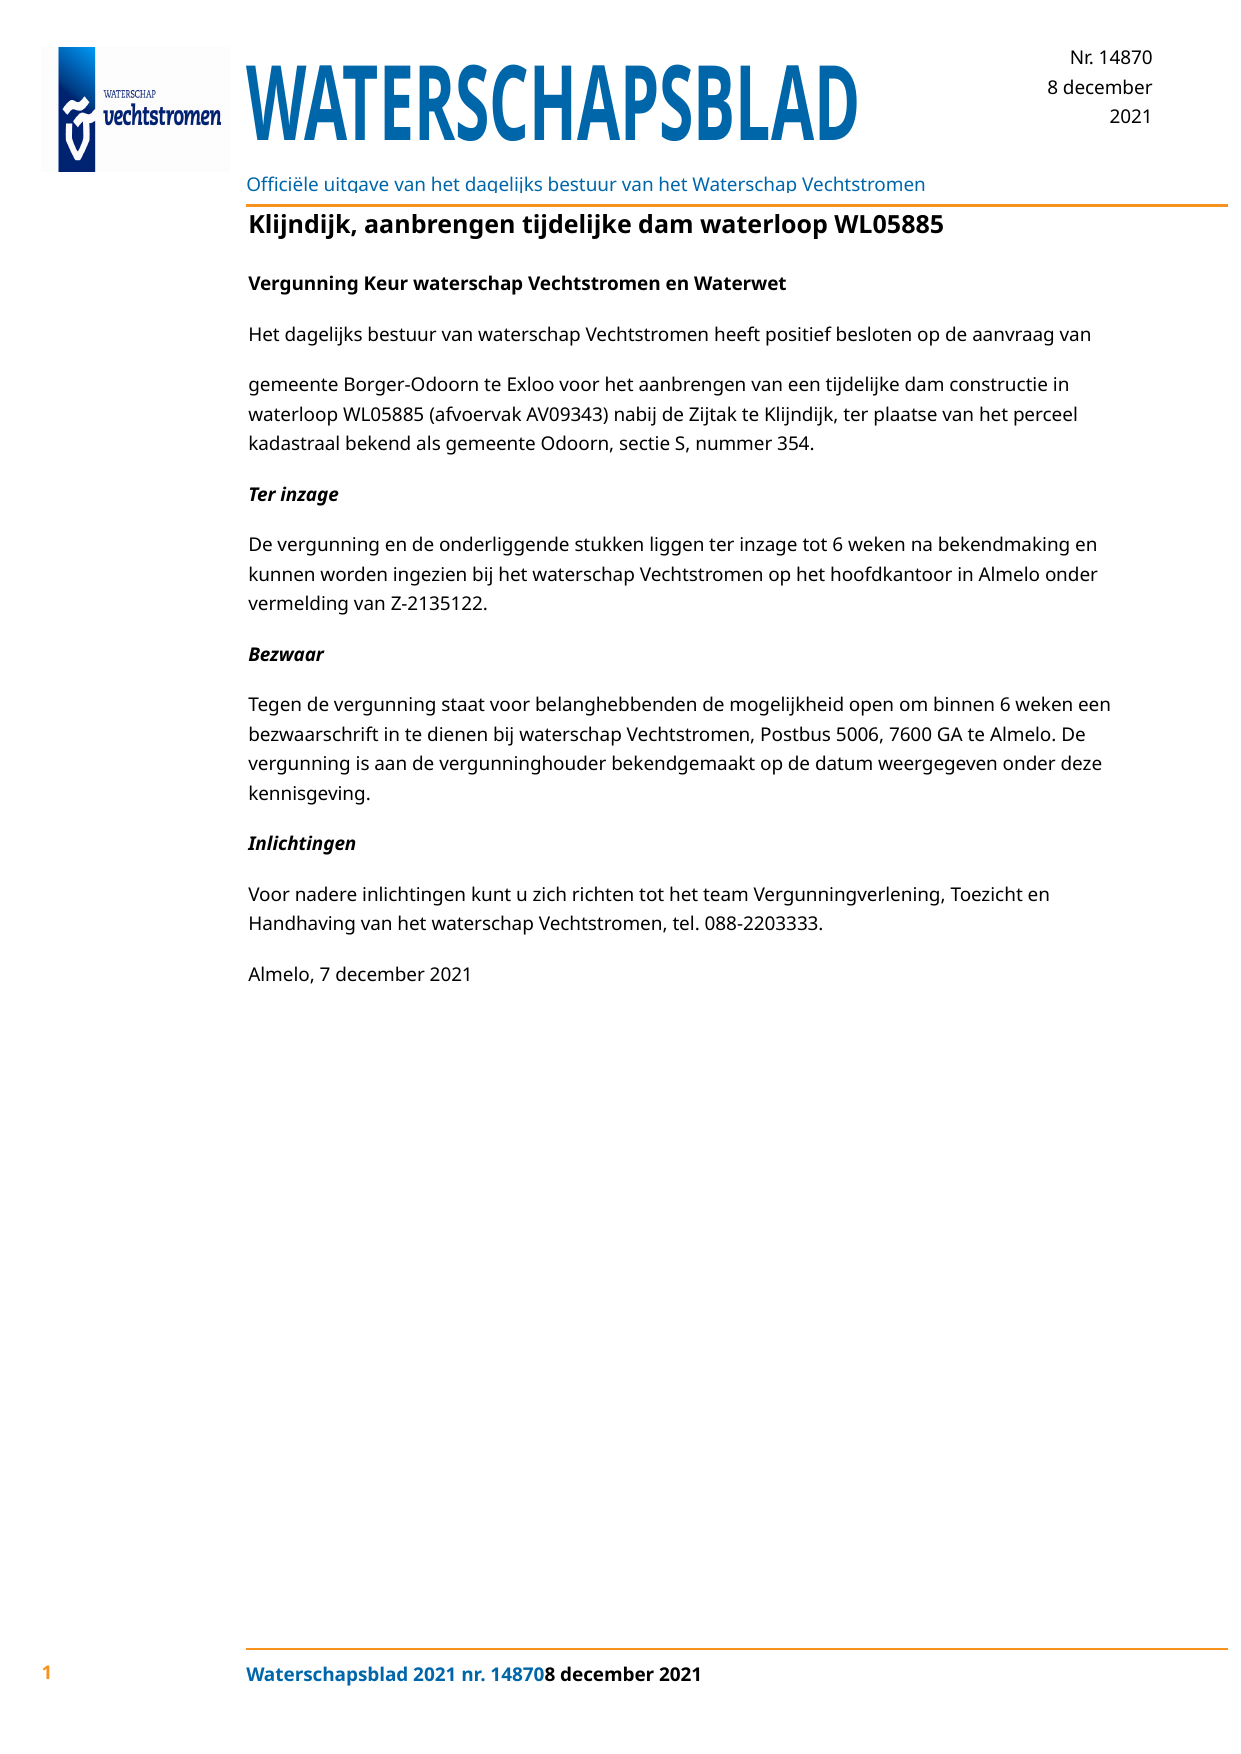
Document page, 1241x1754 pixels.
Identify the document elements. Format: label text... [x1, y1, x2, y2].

text Ter inzage [248, 481, 1152, 506]
text Vergunning Keur waterschap Vechtstromen en Waterwet [248, 270, 1152, 296]
text Voor nadere inlichtingen kunt u zich richten tot het team Vergunningverlening, Toezicht en Handhaving van het waterschap Vechtstromen, tel. 088-2203333. [248, 881, 1152, 936]
text Het dagelijks bestuur van waterschap Vechtstromen heeft positief besloten op de aanvraag van [248, 321, 1152, 346]
text De vergunning en de onderliggende stukken liggen ter inzage tot 6 weken na bekendmaking en kunnen worden ingezien bij het waterschap Vechtstromen op het hoofdkantoor in Almelo onder vermelding van Z-2135122. [248, 531, 1152, 616]
text Almelo, 7 december 2021 [248, 961, 1152, 986]
text Tegen de vergunning staat voor belanghebbenden de mogelijkheid open om binnen 6 weken een bezwaarschrift in te dienen bij waterschap Vechtstromen, Postbus 5006, 7600 GA te Almelo. De vergunning is aan de vergunninghouder bekendgemaakt op de datum weergegeven onder deze kennisgeving. [248, 691, 1152, 806]
picture [41, 47, 231, 172]
text Bezwaar [248, 641, 1152, 666]
text Inlichtingen [248, 830, 1152, 856]
text gemeente Borger-Odoorn te Exloo voor het aanbrengen van een tijdelijke dam constructie in waterloop WL05885 (afvoervak AV09343) nabij de Zijtak te Klijndijk, ter plaatse van het perceel kadastraal bekend als gemeente Odoorn, sectie S, nummer 354. [248, 371, 1152, 456]
text Klijndijk, aanbrengen tijdelijke dam waterloop WL05885 [248, 207, 1152, 241]
